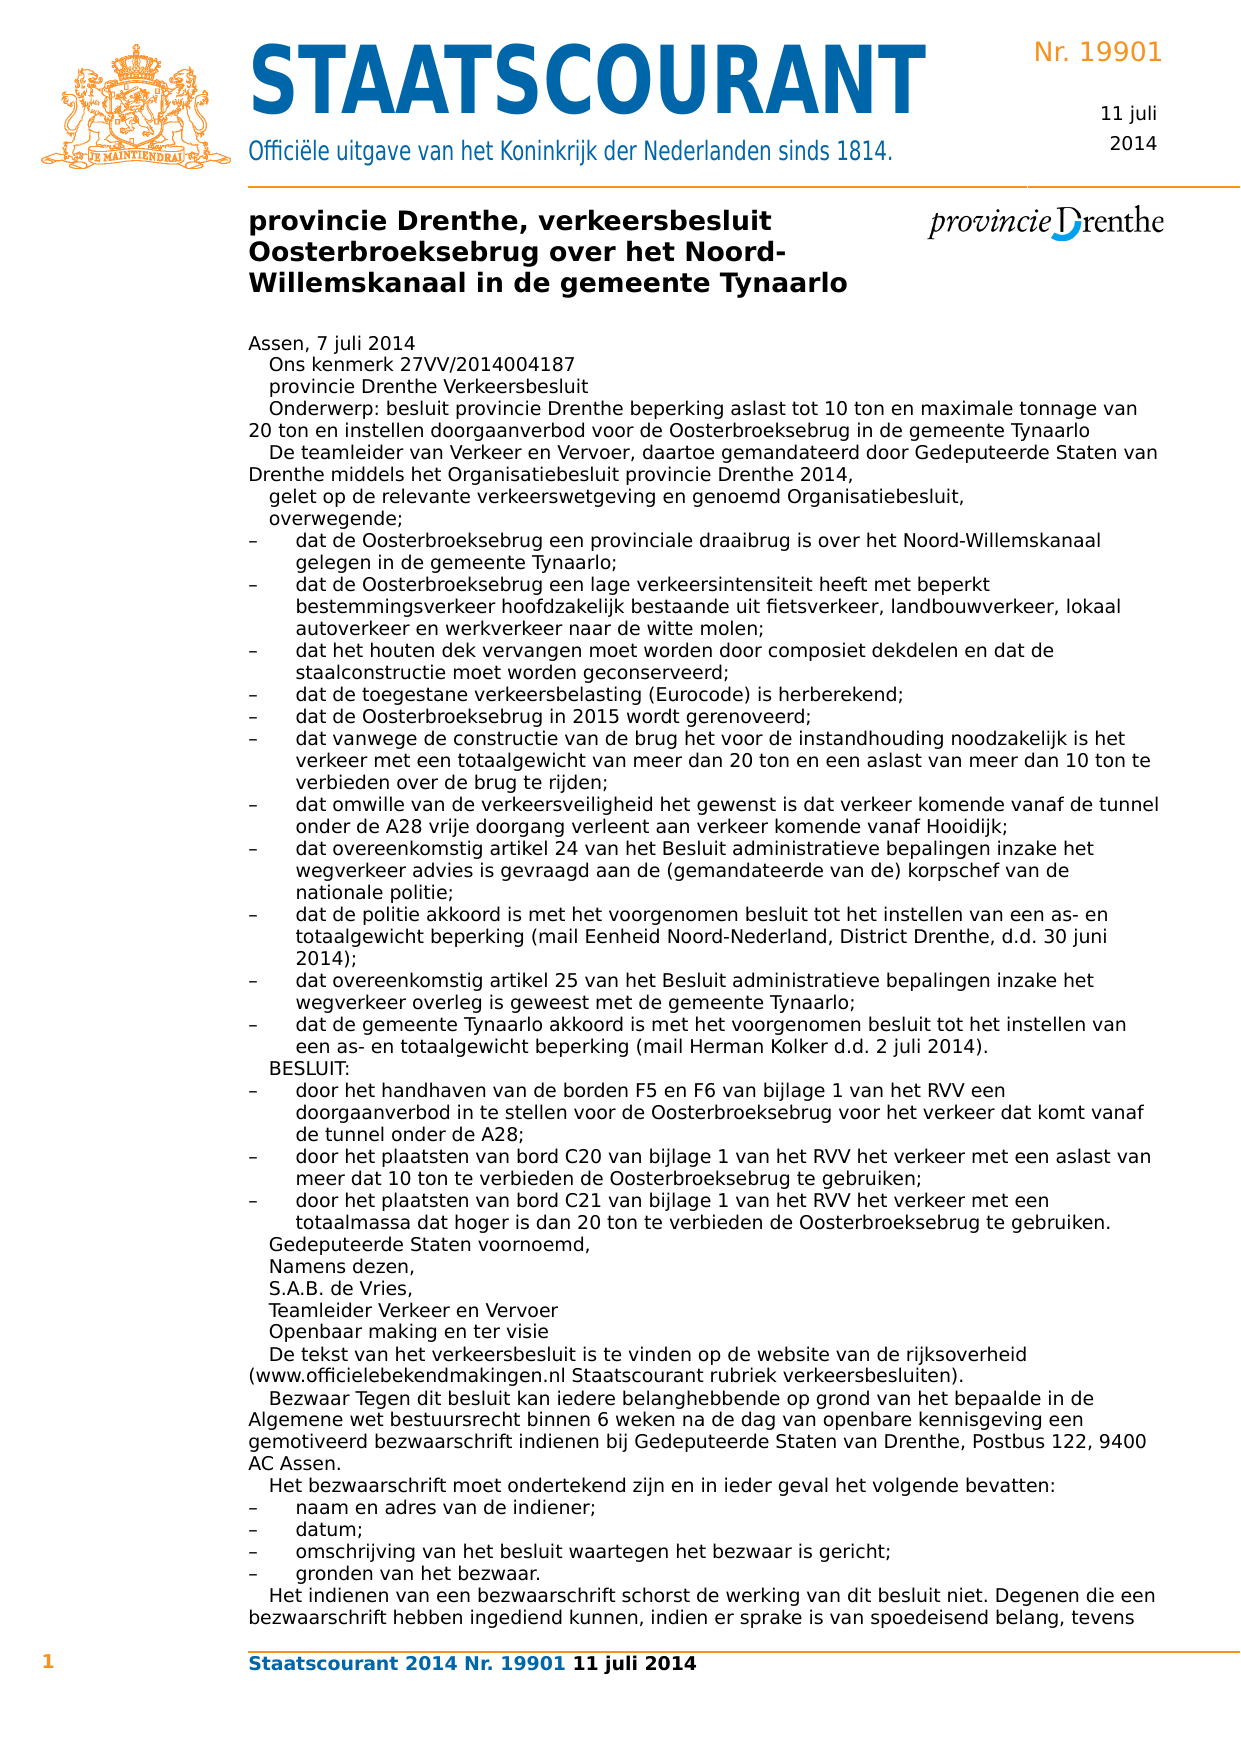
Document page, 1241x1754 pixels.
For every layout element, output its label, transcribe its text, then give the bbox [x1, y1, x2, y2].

list dat de Oosterbroeksebrug een provinciale draaibrug is over het Noord-Willemskanaal gelegen in de gemeente Tynaarlo; [248, 530, 1163, 574]
list dat omwille van de verkeersveiligheid het gewenst is dat verkeer komende vanaf de tunnel onder de A28 vrije doorgang verleent aan verkeer komende vanaf Hooidijk; [248, 794, 1163, 838]
text Namens dezen, [248, 1256, 1163, 1277]
text BESLUIT: [248, 1058, 1163, 1080]
list dat de politie akkoord is met het voorgenomen besluit tot het instellen van een as- en totaalgewicht beperking (mail Eenheid Noord-Nederland, District Drenthe, d.d. 30 juni 2014); [248, 904, 1163, 970]
text Assen, 7 juli 2014 [248, 332, 1163, 354]
text Onderwerp: besluit provincie Drenthe beperking aslast tot 10 ton en maximale tonnage van 20 ton en instellen doorgaanverbod voor de Oosterbroeksebrug in de gemeente Tynaarlo [248, 398, 1163, 442]
list dat het houten dek vervangen moet worden door composiet dekdelen en dat de staalconstructie moet worden geconserveerd; [248, 640, 1163, 684]
list door het plaatsten van bord C20 van bijlage 1 van het RVV het verkeer met een aslast van meer dat 10 ton te verbieden de Oosterbroeksebrug te gebruiken; [248, 1146, 1163, 1189]
list naam en adres van de indiener; [248, 1497, 1163, 1519]
list dat vanwege de constructie van de brug het voor de instandhouding noodzakelijk is het verkeer met een totaalgewicht van meer dan 20 ton en een aslast van meer dan 10 ton te verbieden over de brug te rijden; [248, 728, 1163, 794]
text Gedeputeerde Staten voornoemd, [248, 1233, 1163, 1256]
text overwegende; [248, 508, 1163, 530]
list dat overeenkomstig artikel 24 van het Besluit administratieve bepalingen inzake het wegverkeer advies is gevraagd aan de (gemandateerde van de) korpschef van de nationale politie; [248, 838, 1163, 904]
text Bezwaar Tegen dit besluit kan iedere belanghebbende op grond van het bepaalde in de Algemene wet bestuursrecht binnen 6 weken na de dag van openbare kennisgeving een gemotiveerd bezwaarschrift indienen bij Gedeputeerde Staten van Drenthe, Postbus 122, 9400 AC Assen. [248, 1387, 1163, 1475]
picture [927, 205, 1164, 241]
list dat de Oosterbroeksebrug in 2015 wordt gerenoveerd; [248, 706, 1163, 728]
text De tekst van het verkeersbesluit is te vinden op de website van de rijksoverheid (www.officielebekendmakingen.nl Staatscourant rubriek verkeersbesluiten). [248, 1343, 1163, 1387]
text Ons kenmerk 27VV/2014004187 [248, 354, 1163, 376]
text Het indienen van een bezwaarschrift schorst de werking van dit besluit niet. Degenen die een bezwaarschrift hebben ingediend kunnen, indien er sprake is van spoedeisend belang, tevens [248, 1585, 1163, 1629]
text provincie Drenthe Verkeersbesluit [248, 376, 1163, 398]
list dat de toegestane verkeersbelasting (Eurocode) is herberekend; [248, 684, 1163, 706]
list door het plaatsten van bord C21 van bijlage 1 van het RVV het verkeer met een totaalmassa dat hoger is dan 20 ton te verbieden de Oosterbroeksebrug te gebruiken. [248, 1189, 1163, 1233]
text Teamleider Verkeer en Vervoer [248, 1299, 1163, 1321]
list datum; [248, 1519, 1163, 1541]
text S.A.B. de Vries, [248, 1277, 1163, 1299]
list dat de Oosterbroeksebrug een lage verkeersintensiteit heeft met beperkt bestemmingsverkeer hoofdzakelijk bestaande uit fietsverkeer, landbouwverkeer, lokaal autoverkeer en werkverkeer naar de witte molen; [248, 574, 1163, 640]
list dat de gemeente Tynaarlo akkoord is met het voorgenomen besluit tot het instellen van een as- en totaalgewicht beperking (mail Herman Kolker d.d. 2 juli 2014). [248, 1014, 1163, 1058]
text gelet op de relevante verkeerswetgeving en genoemd Organisatiebesluit, [248, 486, 1163, 508]
list gronden van het bezwaar. [248, 1563, 1163, 1585]
text Openbaar making en ter visie [248, 1321, 1163, 1343]
text Het bezwaarschrift moet ondertekend zijn en in ieder geval het volgende bevatten: [248, 1475, 1163, 1497]
picture [41, 44, 231, 169]
subtitle provincie Drenthe, verkeersbesluit Oosterbroeksebrug over het Noord-Willemskanaal in de gemeente Tynaarlo [248, 206, 1163, 299]
list dat overeenkomstig artikel 25 van het Besluit administratieve bepalingen inzake het wegverkeer overleg is geweest met de gemeente Tynaarlo; [248, 970, 1163, 1014]
text De teamleider van Verkeer en Vervoer, daartoe gemandateerd door Gedeputeerde Staten van Drenthe middels het Organisatiebesluit provincie Drenthe 2014, [248, 442, 1163, 486]
list omschrijving van het besluit waartegen het bezwaar is gericht; [248, 1541, 1163, 1563]
list door het handhaven van de borden F5 en F6 van bijlage 1 van het RVV een doorgaanverbod in te stellen voor de Oosterbroeksebrug voor het verkeer dat komt vanaf de tunnel onder de A28; [248, 1080, 1163, 1146]
